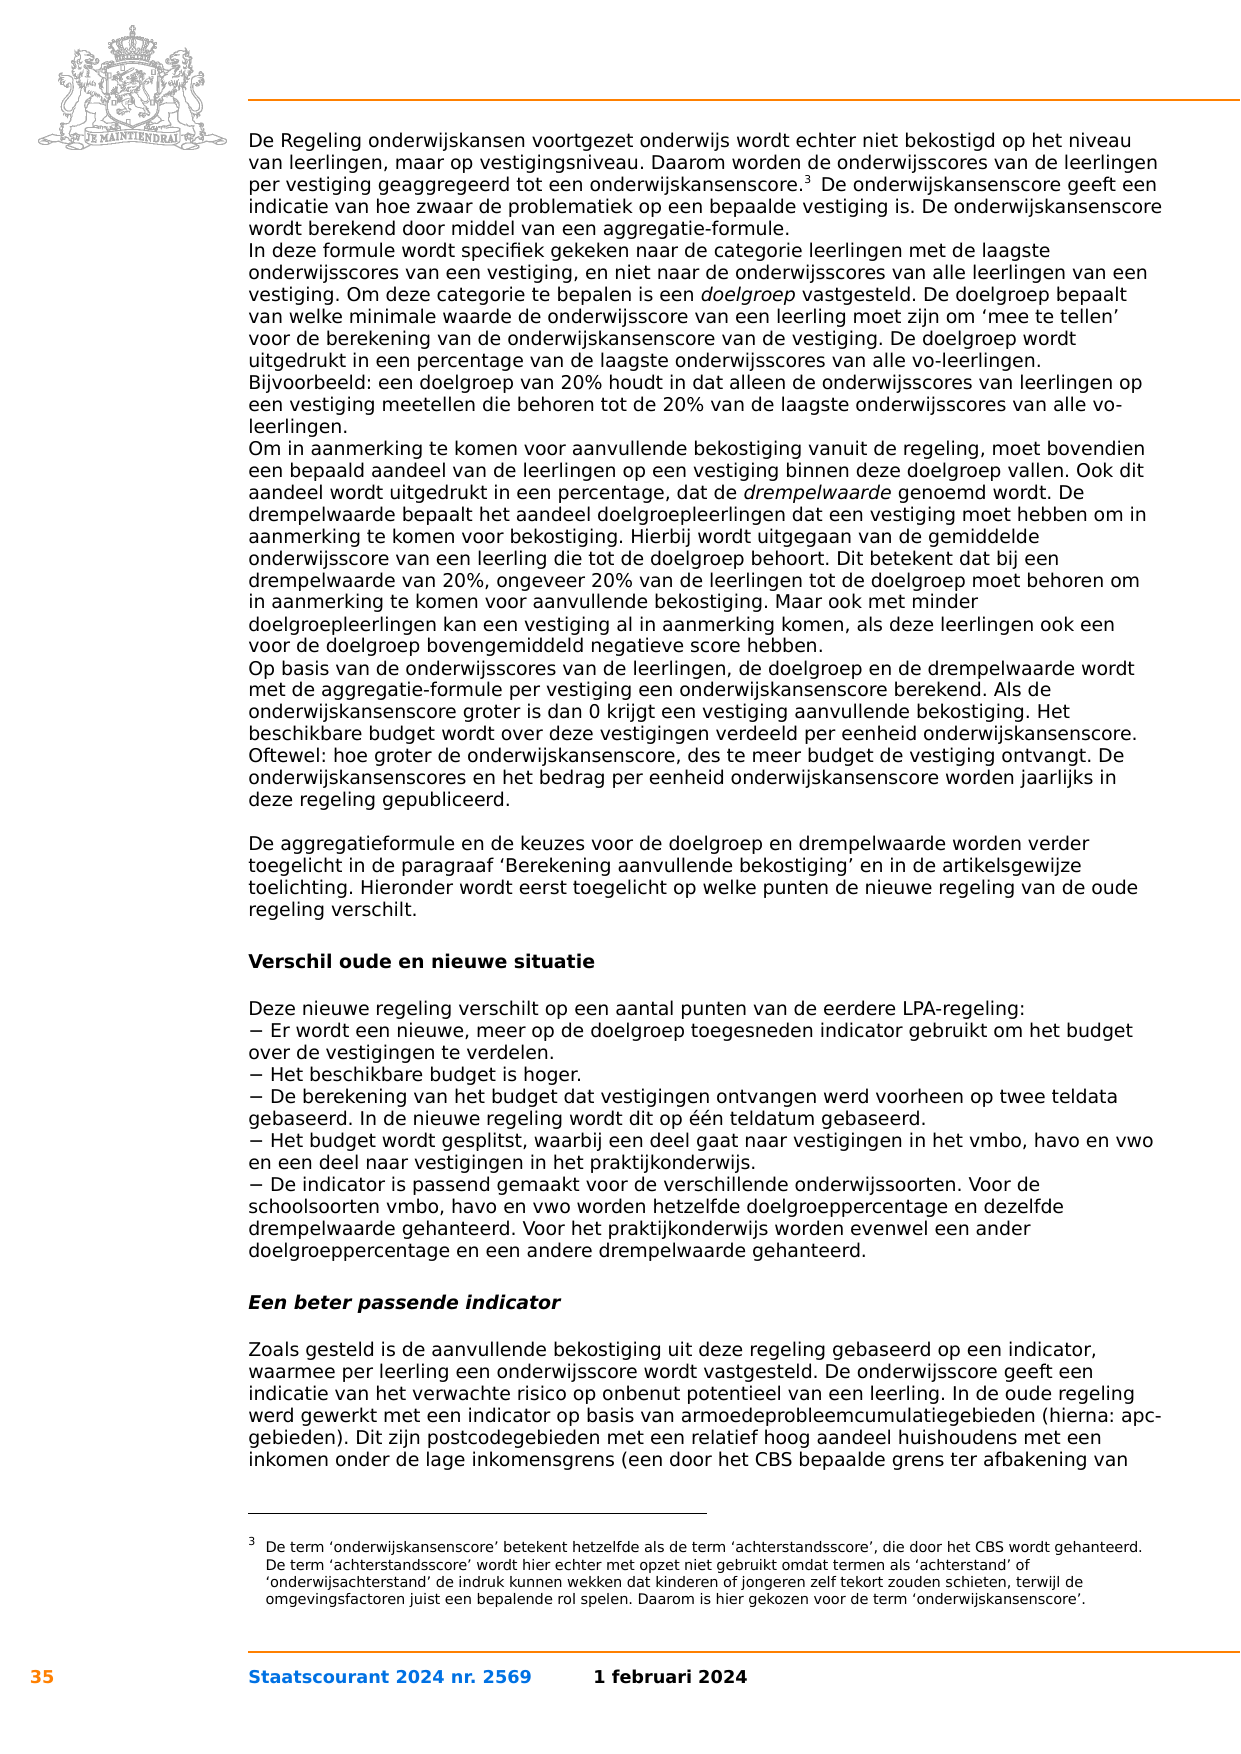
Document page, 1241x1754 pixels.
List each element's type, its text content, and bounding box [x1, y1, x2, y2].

text De Regeling onderwijskansen voortgezet onderwijs wordt echter niet bekostigd op het niveau van leerlingen, maar op vestigingsniveau. Daarom worden de onderwijsscores van de leerlingen per vestiging geaggregeerd tot een onderwijskansenscore. De onderwijskansenscore geeft een indicatie van hoe zwaar de problematiek op een bepaalde vestiging is. De onderwijskansenscore wordt berekend door middel van een aggregatie-formule. [248, 130, 1163, 240]
text De term ‘onderwijskansenscore’ betekent hetzelfde als de term ‘achterstandsscore’, die door het CBS wordt gehanteerd. De term ‘achterstandsscore’ wordt hier echter met opzet niet gebruikt omdat termen als ‘achterstand’ of ‘onderwijsachterstand’ de indruk kunnen wekken dat kinderen of jongeren zelf tekort zouden schieten, terwijl de omgevingsfactoren juist een bepalende rol spelen. Daarom is hier gekozen voor de term ‘onderwijskansenscore’. [248, 1535, 1163, 1608]
text Op basis van de onderwijsscores van de leerlingen, de doelgroep en de drempelwaarde wordt met de aggregatie-formule per vestiging een onderwijskansenscore berekend. Als de onderwijskansenscore groter is dan 0 krijgt een vestiging aanvullende bekostiging. Het beschikbare budget wordt over deze vestigingen verdeeld per eenheid onderwijskansenscore. Oftewel: hoe groter de onderwijskansenscore, des te meer budget de vestiging ontvangt. De onderwijskansenscores en het bedrag per eenheid onderwijskansenscore worden jaarlijks in deze regeling gepubliceerd. [248, 657, 1163, 811]
subtitle Een beter passende indicator [248, 1292, 1163, 1314]
text − Het budget wordt gesplitst, waarbij een deel gaat naar vestigingen in het vmbo, havo en vwo en een deel naar vestigingen in het praktijkonderwijs. [248, 1130, 1163, 1174]
text − Er wordt een nieuwe, meer op de doelgroep toegesneden indicator gebruikt om het budget over de vestigingen te verdelen. [248, 1020, 1163, 1064]
subtitle Verschil oude en nieuwe situatie [248, 951, 1163, 973]
text In deze formule wordt specifiek gekeken naar de categorie leerlingen met de laagste onderwijsscores van een vestiging, en niet naar de onderwijsscores van alle leerlingen van een vestiging. Om deze categorie te bepalen is een doelgroep vastgesteld. De doelgroep bepaalt van welke minimale waarde de onderwijsscore van een leerling moet zijn om ‘mee te tellen’ voor de berekening van de onderwijskansenscore van de vestiging. De doelgroep wordt uitgedrukt in een percentage van de laagste onderwijsscores van alle vo-leerlingen. Bijvoorbeeld: een doelgroep van 20% houdt in dat alleen de onderwijsscores van leerlingen op een vestiging meetellen die behoren tot de 20% van de laagste onderwijsscores van alle vo-leerlingen. [248, 240, 1163, 438]
picture [38, 25, 227, 150]
text − De berekening van het budget dat vestigingen ontvangen werd voorheen op twee teldata gebaseerd. In de nieuwe regeling wordt dit op één teldatum gebaseerd. [248, 1086, 1163, 1130]
text Deze nieuwe regeling verschilt op een aantal punten van de eerdere LPA-regeling: [248, 998, 1163, 1020]
text Zoals gesteld is de aanvullende bekostiging uit deze regeling gebaseerd op een indicator, waarmee per leerling een onderwijsscore wordt vastgesteld. De onderwijsscore geeft een indicatie van het verwachte risico op onbenut potentieel van een leerling. In de oude regeling werd gewerkt met een indicator op basis van armoedeprobleemcumulatiegebieden (hierna: apc-gebieden). Dit zijn postcodegebieden met een relatief hoog aandeel huishoudens met een inkomen onder de lage inkomensgrens (een door het CBS bepaalde grens ter afbakening van [248, 1339, 1163, 1471]
text − Het beschikbare budget is hoger. [248, 1064, 1163, 1086]
text De aggregatieformule en de keuzes voor de doelgroep en drempelwaarde worden verder toegelicht in de paragraaf ‘Berekening aanvullende bekostiging’ en in de artikelsgewijze toelichting. Hieronder wordt eerst toegelicht op welke punten de nieuwe regeling van de oude regeling verschilt. [248, 833, 1163, 921]
text Om in aanmerking te komen voor aanvullende bekostiging vanuit de regeling, moet bovendien een bepaald aandeel van de leerlingen op een vestiging binnen deze doelgroep vallen. Ook dit aandeel wordt uitgedrukt in een percentage, dat de drempelwaarde genoemd wordt. De drempelwaarde bepaalt het aandeel doelgroepleerlingen dat een vestiging moet hebben om in aanmerking te komen voor bekostiging. Hierbij wordt uitgegaan van de gemiddelde onderwijsscore van een leerling die tot de doelgroep behoort. Dit betekent dat bij een drempelwaarde van 20%, ongeveer 20% van de leerlingen tot de doelgroep moet behoren om in aanmerking te komen voor aanvullende bekostiging. Maar ook met minder doelgroepleerlingen kan een vestiging al in aanmerking komen, als deze leerlingen ook een voor de doelgroep bovengemiddeld negatieve score hebben. [248, 438, 1163, 657]
text − De indicator is passend gemaakt voor de verschillende onderwijssoorten. Voor de schoolsoorten vmbo, havo en vwo worden hetzelfde doelgroeppercentage en dezelfde drempelwaarde gehanteerd. Voor het praktijkonderwijs worden evenwel een ander doelgroeppercentage en een andere drempelwaarde gehanteerd. [248, 1174, 1163, 1262]
